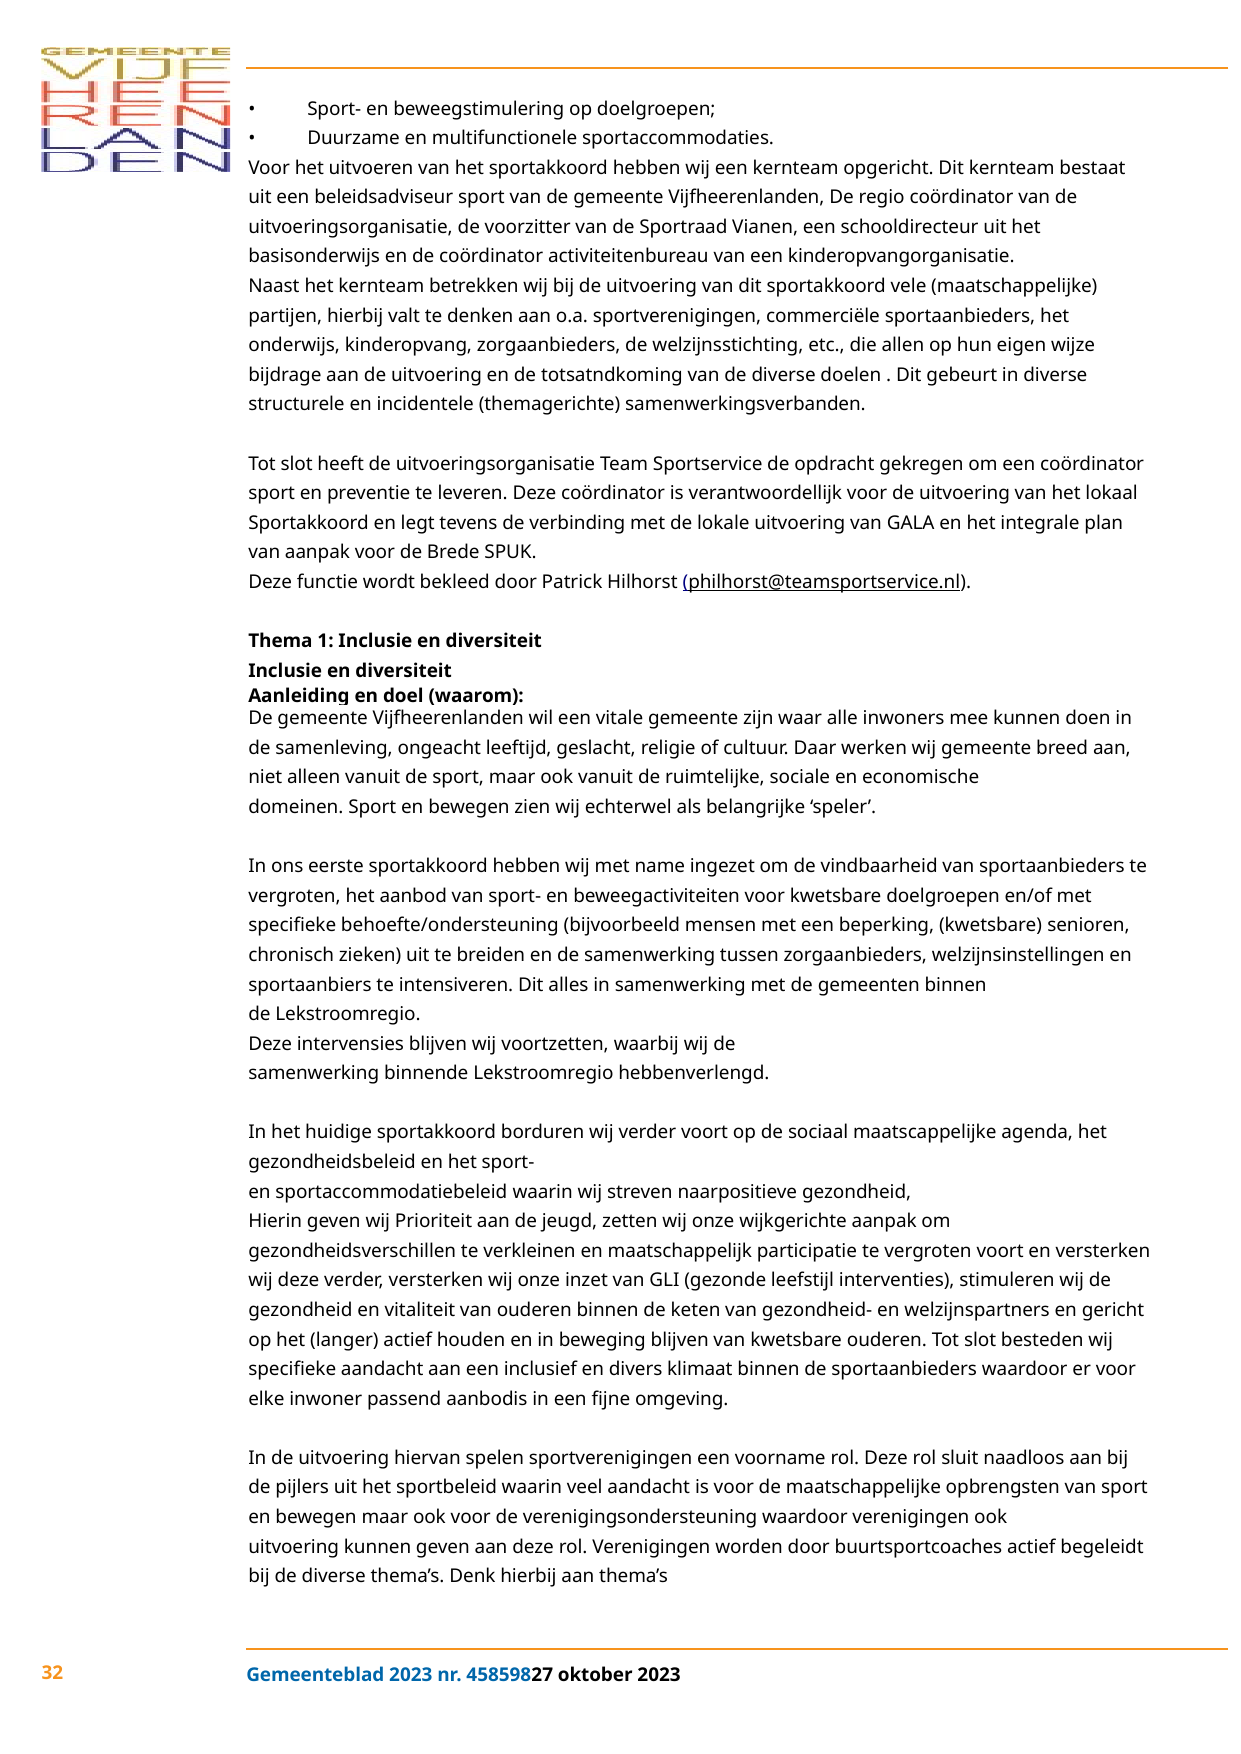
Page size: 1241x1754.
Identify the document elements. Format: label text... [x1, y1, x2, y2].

picture [41, 47, 231, 172]
table_cell Aanleiding en doel (waarom): De gemeente Vijfheerenlanden wil een vitale gemeente zijn waar alle inwoners mee kunnen doen in de samenleving, ongeacht leeftijd, geslacht, religie of cultuur. Daar werken wij gemeente breed aan, niet alleen vanuit de sport, maar ook vanuit de ruimtelijke, sociale en economische domeinen. Sport en bewegen zien wij echterwel als belangrijke ‘speler’. In ons eerste sportakkoord hebben wij met name ingezet om de vindbaarheid van sportaanbieders te vergroten, het aanbod van sport- en beweegactiviteiten voor kwetsbare doelgroepen en/of met specifieke behoefte/ondersteuning (bijvoorbeeld mensen met een beperking, (kwetsbare) senioren, chronisch zieken) uit te breiden en de samenwerking tussen zorgaanbieders, welzijnsinstellingen en sportaanbiers te intensiveren. Dit alles in samenwerking met de gemeenten binnen de Lekstroomregio. Deze intervensies blijven wij voortzetten, waarbij wij de samenwerking binnende Lekstroomregio hebbenverlengd. In het huidige sportakkoord borduren wij verder voort op de sociaal maatscappelijke agenda, het gezondheidsbeleid en het sport- en sportaccommodatiebeleid waarin wij streven naarpositieve gezondheid, Hierin geven wij Prioriteit aan de jeugd, zetten wij onze wijkgerichte aanpak om gezondheidsverschillen te verkleinen en maatschappelijk participatie te vergroten voort en versterken wij deze verder, versterken wij onze inzet van GLI (gezonde leefstijl interventies), stimuleren wij de gezondheid en vitaliteit van ouderen binnen de keten van gezondheid- en welzijnspartners en gericht op het (langer) actief houden en in beweging blijven van kwetsbare ouderen. Tot slot besteden wij specifieke aandacht aan een inclusief en divers klimaat binnen de sportaanbieders waardoor er voor elke inwoner passend aanbodis in een fijne omgeving. In de uitvoering hiervan spelen sportverenigingen een voorname rol. Deze rol sluit naadloos aan bij de pijlers uit het sportbeleid waarin veel aandacht is voor de maatschappelijke opbrengsten van sport en bewegen maar ook voor de verenigingsondersteuning waardoor verenigingen ook uitvoering kunnen geven aan deze rol. Verenigingen worden door buurtsportcoaches actief begeleidt bij de diverse thema’s. Denk hierbij aan thema’s [248, 683, 1152, 1588]
text Deze functie wordt bekleed door Patrick Hilhorst (philhorst@teamsportservice.nl). [248, 568, 1152, 594]
table_header Inclusie en diversiteit [248, 657, 1152, 683]
text Naast het kernteam betrekken wij bij de uitvoering van dit sportakkoord vele (maatschappelijke) partijen, hierbij valt te denken aan o.a. sportverenigingen, commerciële sportaanbieders, het onderwijs, kinderopvang, zorgaanbieders, de welzijnsstichting, etc., die allen op hun eigen wijze bijdrage aan de uitvoering en de totsatndkoming van de diverse doelen . Dit gebeurt in diverse structurele en incidentele (themagerichte) samenwerkingsverbanden. [248, 272, 1152, 416]
text Voor het uitvoeren van het sportakkoord hebben wij een kernteam opgericht. Dit kernteam bestaat uit een beleidsadviseur sport van de gemeente Vijfheerenlanden, De regio coördinator van de uitvoeringsorganisatie, de voorzitter van de Sportraad Vianen, een schooldirecteur uit het basisonderwijs en de coördinator activiteitenbureau van een kinderopvangorganisatie. [248, 154, 1152, 268]
list Sport- en beweegstimulering op doelgroepen; [248, 95, 1152, 121]
text Tot slot heeft de uitvoeringsorganisatie Team Sportservice de opdracht gekregen om een coördinator sport en preventie te leveren. Deze coördinator is verantwoordellijk voor de uitvoering van het lokaal Sportakkoord en legt tevens de verbinding met de lokale uitvoering van GALA en het integrale plan van aanpak voor de Brede SPUK. [248, 450, 1152, 564]
list Duurzame en multifunctionele sportaccommodaties. [248, 124, 1152, 150]
text Thema 1: Inclusie en diversiteit [248, 627, 1152, 653]
